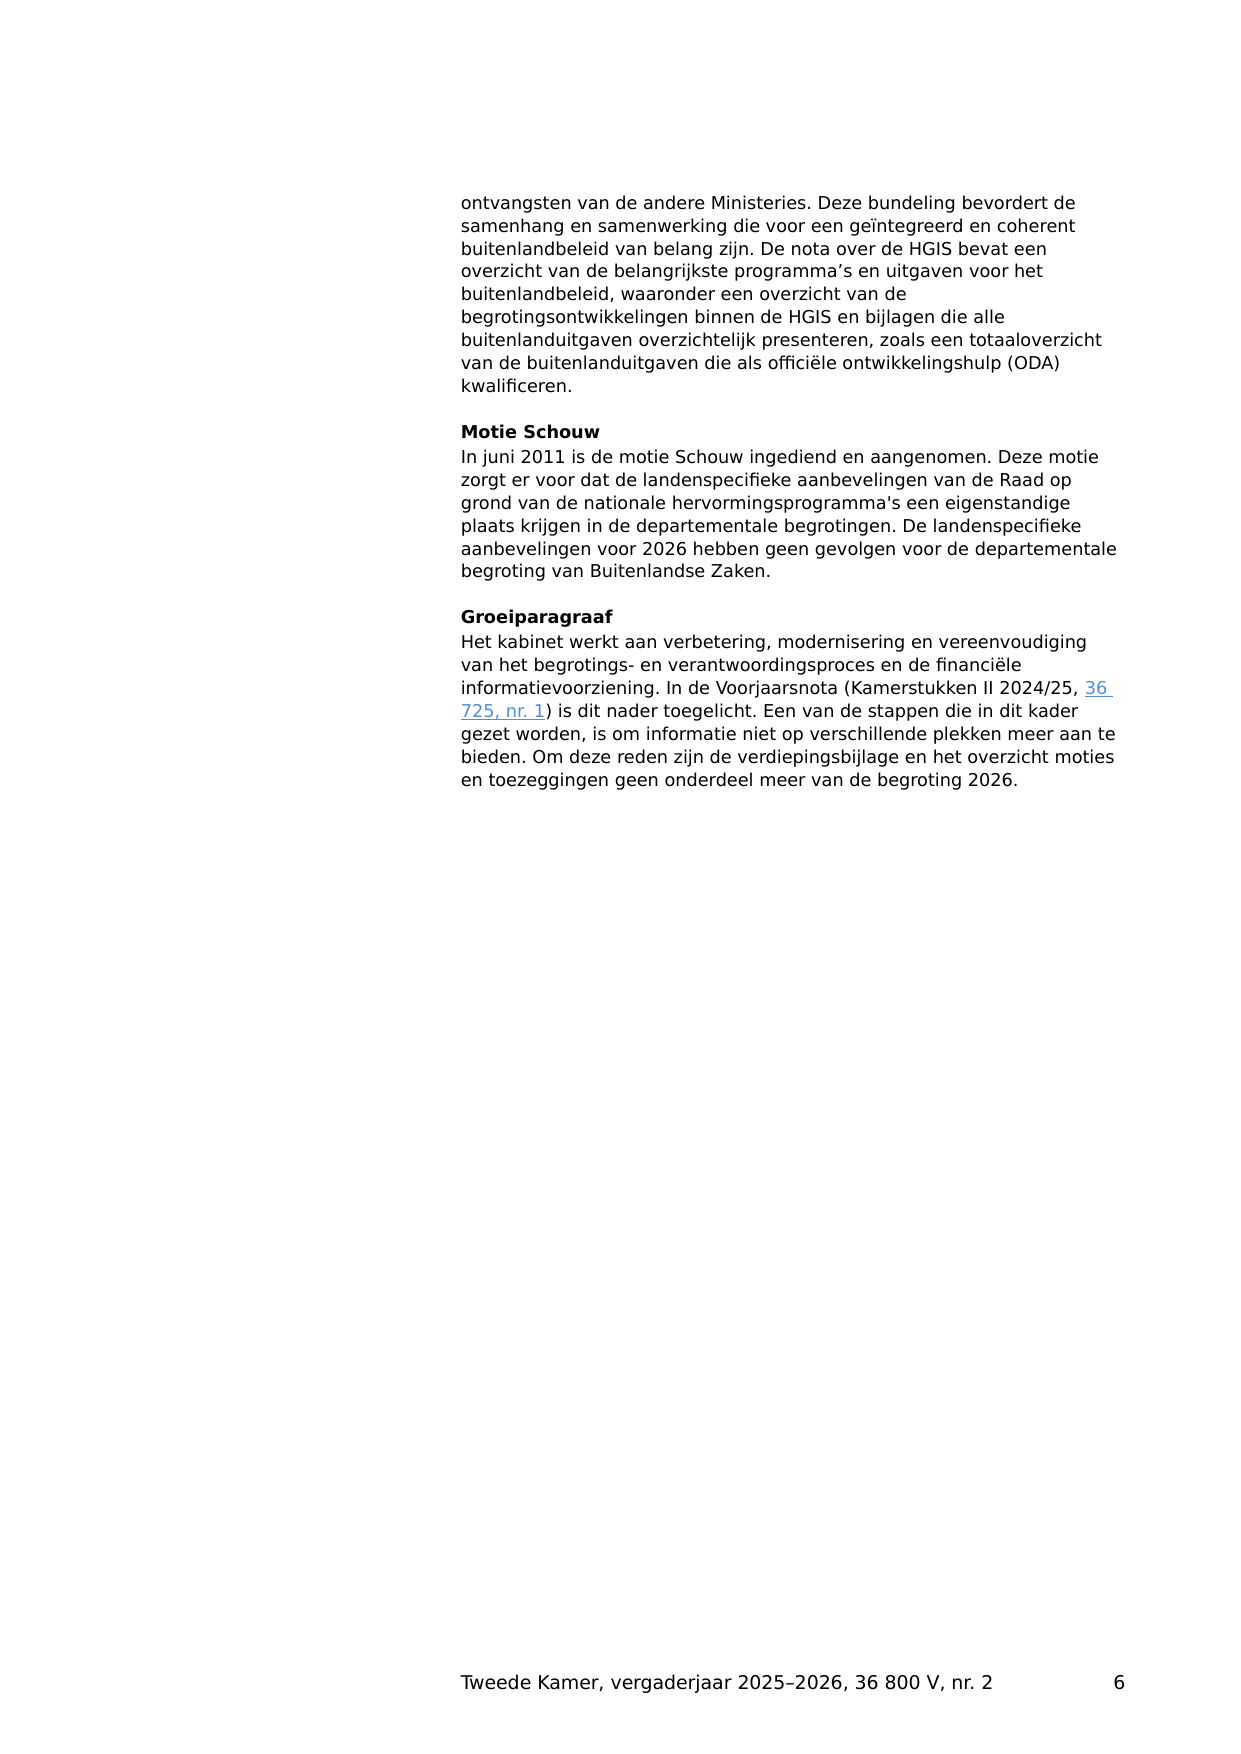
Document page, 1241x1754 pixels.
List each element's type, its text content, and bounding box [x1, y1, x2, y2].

text Groeiparagraaf [461, 605, 1125, 628]
text ontvangsten van de andere Ministeries. Deze bundeling bevordert de samenhang en samenwerking die voor een geïntegreerd en coherent buitenlandbeleid van belang zĳn. De nota over de HGIS bevat een overzicht van de belangrĳkste programma’s en uitgaven voor het buitenlandbeleid, waaronder een overzicht van de begrotingsontwikkelingen binnen de HGIS en bĳlagen die alle buitenlanduitgaven overzichtelĳk presenteren, zoals een totaaloverzicht van de buitenlanduitgaven die als officiële ontwikkelingshulp (ODA) kwalificeren. [461, 191, 1125, 397]
text Motie Schouw [461, 420, 1125, 443]
text Het kabinet werkt aan verbetering, modernisering en vereenvoudiging van het begrotings- en verantwoordingsproces en de financiële informatievoorziening. In de Voorjaarsnota (Kamerstukken II 2024/25, 36 725, nr. 1) is dit nader toegelicht. Een van de stappen die in dit kader gezet worden, is om informatie niet op verschillende plekken meer aan te bieden. Om deze reden zijn de verdiepingsbijlage en het overzicht moties en toezeggingen geen onderdeel meer van de begroting 2026. [461, 630, 1125, 791]
text In juni 2011 is de motie Schouw ingediend en aangenomen. Deze motie zorgt er voor dat de landenspecifieke aanbevelingen van de Raad op grond van de nationale hervormingsprogramma's een eigenstandige plaats krijgen in de departementale begrotingen. De landenspecifieke aanbevelingen voor 2026 hebben geen gevolgen voor de departementale begroting van Buitenlandse Zaken. [461, 445, 1125, 582]
